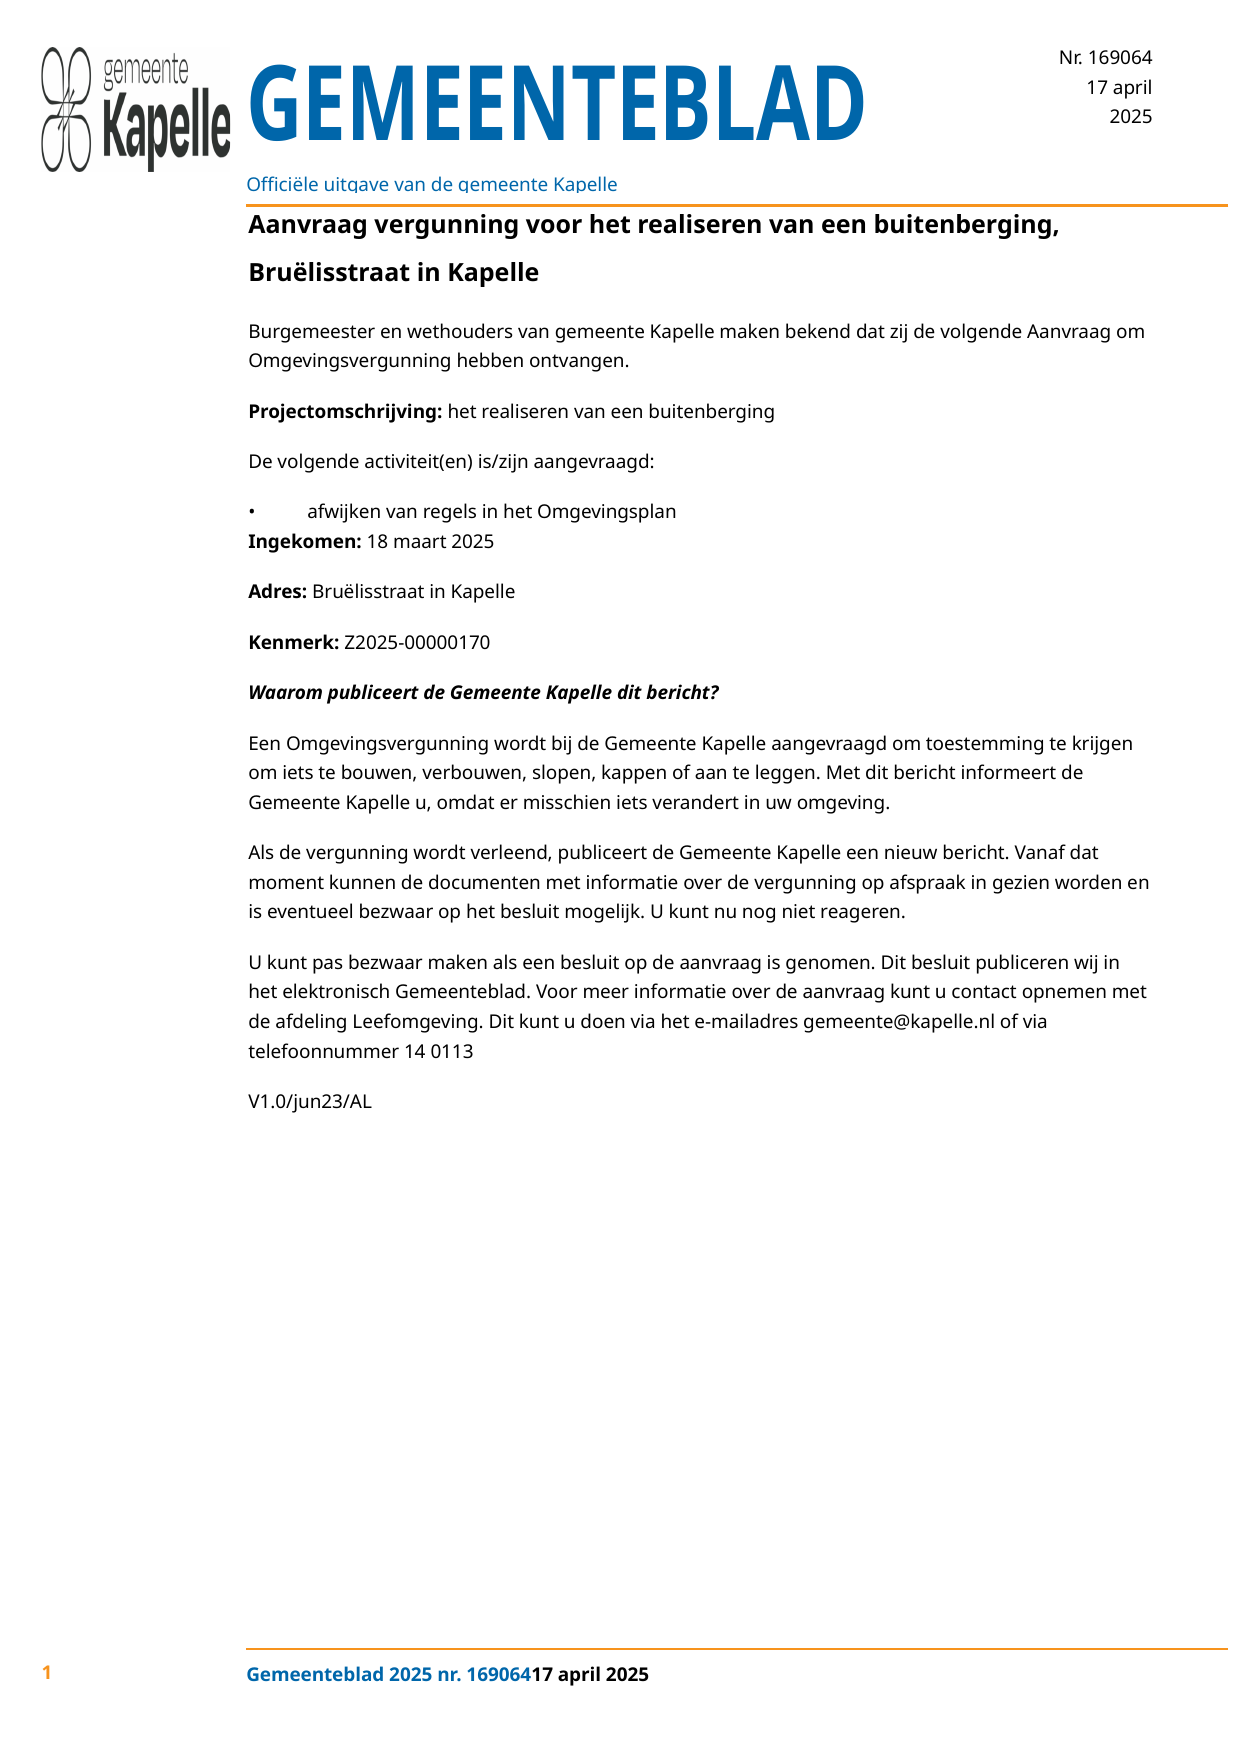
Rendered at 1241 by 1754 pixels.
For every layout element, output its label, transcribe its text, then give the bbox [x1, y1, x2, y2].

text U kunt pas bezwaar maken als een besluit op de aanvraag is genomen. Dit besluit publiceren wij in het elektronisch Gemeenteblad. Voor meer informatie over de aanvraag kunt u contact opnemen met de afdeling Leefomgeving. Dit kunt u doen via het e-mailadres gemeente@kapelle.nl of via telefoonnummer 14 0113 [248, 949, 1152, 1064]
text Kenmerk: Z2025-00000170 [248, 629, 1152, 655]
text De volgende activiteit(en) is/zijn aangevraagd: [248, 448, 1152, 474]
text Aanvraag vergunning voor het realiseren van een buitenberging, Bruëlisstraat in Kapelle [248, 207, 1152, 288]
picture [41, 47, 231, 172]
text Als de vergunning wordt verleend, publiceert de Gemeente Kapelle een nieuw bericht. Vanaf dat moment kunnen de documenten met informatie over de vergunning op afspraak in gezien worden en is eventueel bezwaar op het besluit mogelijk. U kunt nu nog niet reageren. [248, 839, 1152, 924]
text Projectomschrijving: het realiseren van een buitenberging [248, 398, 1152, 424]
text V1.0/jun23/AL [248, 1088, 1152, 1114]
text Adres: Bruëlisstraat in Kapelle [248, 579, 1152, 604]
text Een Omgevingsvergunning wordt bij de Gemeente Kapelle aangevraagd om toestemming te krijgen om iets te bouwen, verbouwen, slopen, kappen of aan te leggen. Met dit bericht informeert de Gemeente Kapelle u, omdat er misschien iets verandert in uw omgeving. [248, 730, 1152, 815]
text Burgemeester en wethouders van gemeente Kapelle maken bekend dat zij de volgende Aanvraag om Omgevingsvergunning hebben ontvangen. [248, 318, 1152, 373]
text Waarom publiceert de Gemeente Kapelle dit bericht? [248, 679, 1152, 705]
text Ingekomen: 18 maart 2025 [248, 528, 1152, 554]
list afwijken van regels in het Omgevingsplan [248, 499, 1152, 524]
